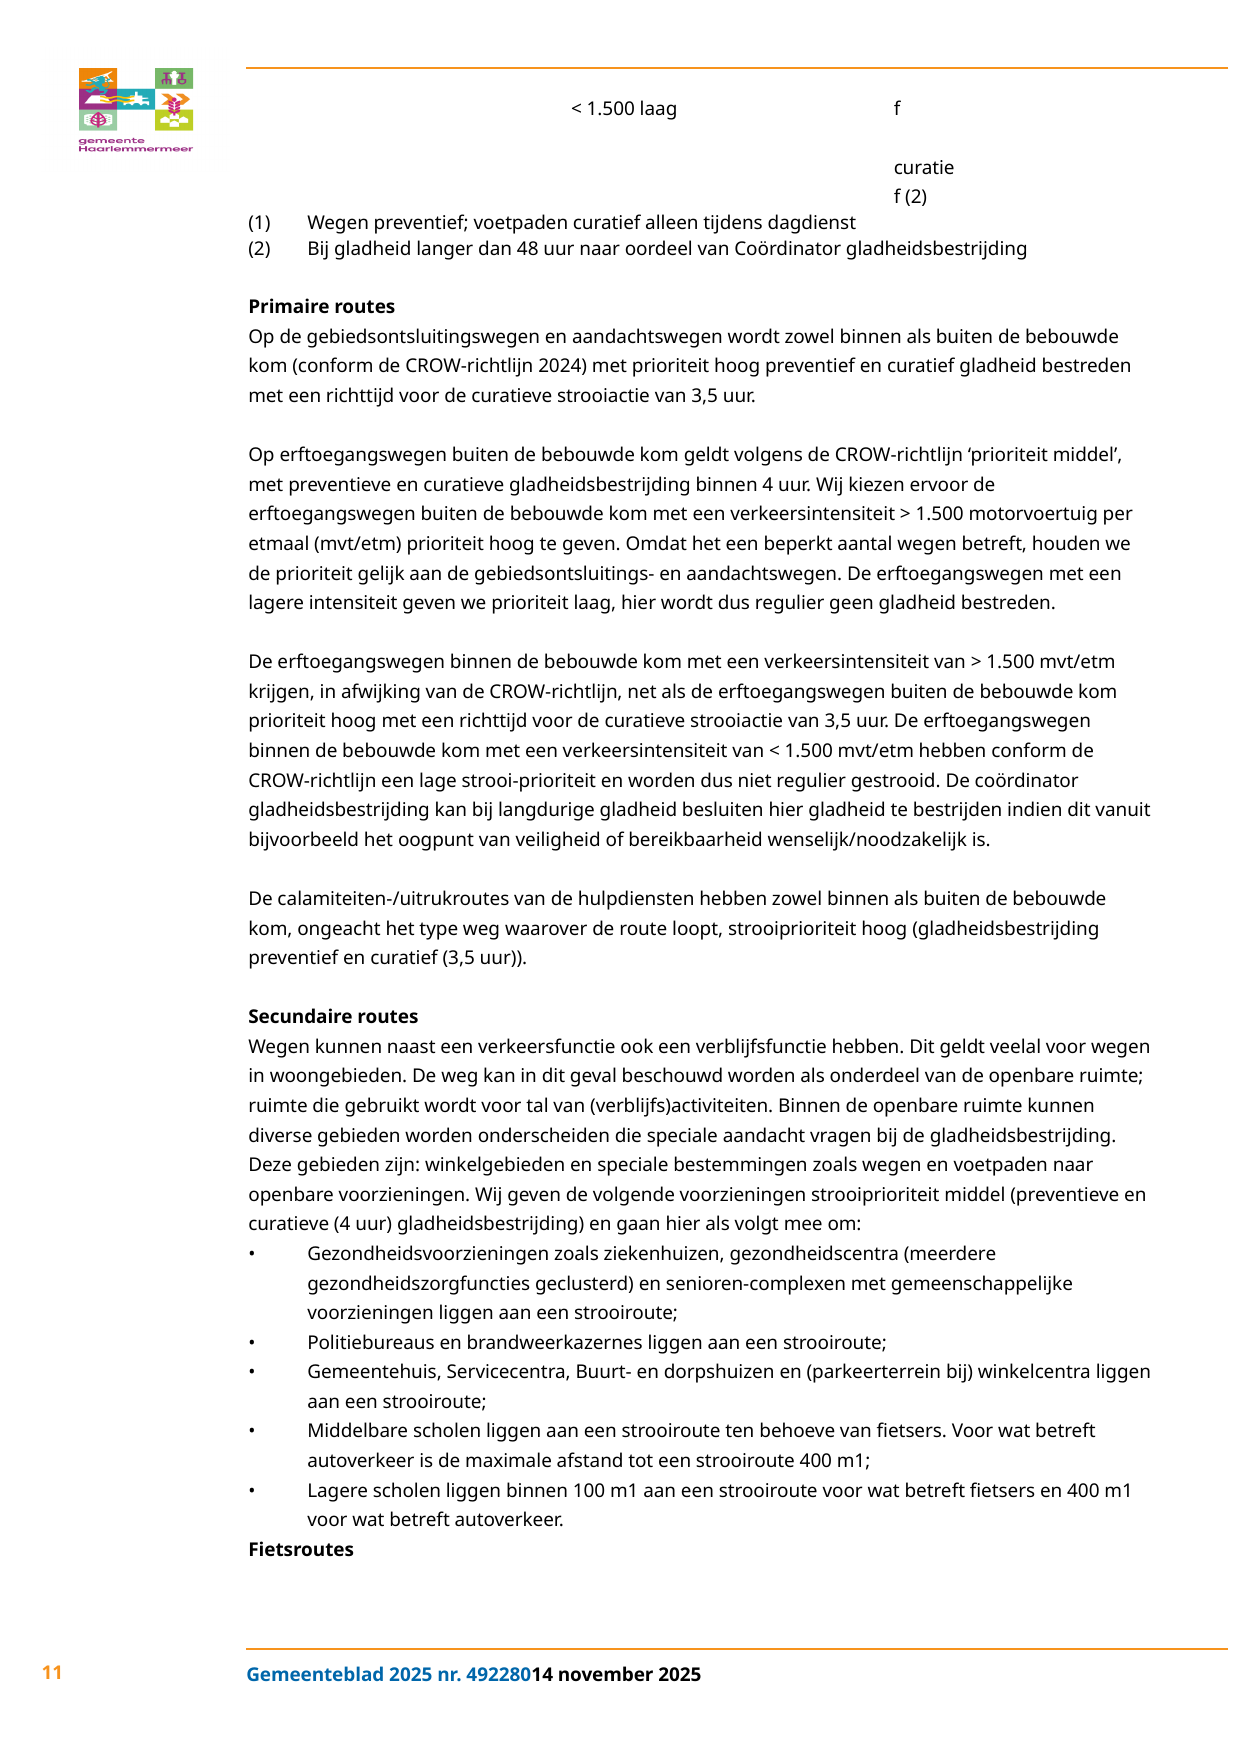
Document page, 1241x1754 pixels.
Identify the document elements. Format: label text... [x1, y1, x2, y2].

table_cell [442, 95, 571, 209]
list Gemeentehuis, Servicecentra, Buurt- en dorpshuizen en (parkeerterrein bij) winkelcentra liggen aan een strooiroute; [248, 1358, 1152, 1414]
text Op de gebiedsontsluitingswegen en aandachtswegen wordt zowel binnen als buiten de bebouwde kom (conform de CROW-richtlijn 2024) met prioriteit hoog preventief en curatief gladheid bestreden met een richttijd voor de curatieve strooiactie van 3,5 uur. [248, 323, 1152, 408]
text Secundaire routes [248, 1003, 1152, 1029]
table_cell Bij gladheid langer dan 48 uur naar oordeel van Coördinator gladheidsbestrijding [248, 235, 1152, 261]
table_cell < 1.500 laag [571, 95, 700, 209]
list Politiebureaus en brandweerkazernes liggen aan een strooiroute; [248, 1329, 1152, 1355]
text De erftoegangswegen binnen de bebouwde kom met een verkeersintensiteit van > 1.500 mvt/etm krijgen, in afwijking van de CROW-richtlijn, net als de erftoegangswegen buiten de bebouwde kom prioriteit hoog met een richttijd voor de curatieve strooiactie van 3,5 uur. De erftoegangswegen binnen de bebouwde kom met een verkeersintensiteit van < 1.500 mvt/etm hebben conform de CROW-richtlijn een lage strooi-prioriteit en worden dus niet regulier gestrooid. De coördinator gladheidsbestrijding kan bij langdurige gladheid besluiten hier gladheid te bestrijden indien dit vanuit bijvoorbeeld het oogpunt van veiligheid of bereikbaarheid wenselijk/noodzakelijk is. [248, 648, 1152, 852]
table_cell Wegen preventief; voetpaden curatief alleen tijdens dagdienst [248, 209, 1152, 235]
list Lagere scholen liggen binnen 100 m1 aan een strooiroute voor wat betreft fietsers en 400 m1 voor wat betreft autoverkeer. [248, 1477, 1152, 1532]
text Op erftoegangswegen buiten de bebouwde kom geldt volgens de CROW-richtlijn ‘prioriteit middel’, met preventieve en curatieve gladheidsbestrijding binnen 4 uur. Wij kiezen ervoor de erftoegangswegen buiten de bebouwde kom met een verkeersintensiteit > 1.500 motorvoertuig per etmaal (mvt/etm) prioriteit hoog te geven. Omdat het een beperkt aantal wegen betreft, houden we de prioriteit gelijk aan de gebiedsontsluitings- en aandachtswegen. De erftoegangswegen met een lagere intensiteit geven we prioriteit laag, hier wordt dus regulier geen gladheid bestreden. [248, 441, 1152, 615]
list Gezondheidsvoorzieningen zoals ziekenhuizen, gezondheidscentra (meerdere gezondheidszorgfuncties geclusterd) en senioren-complexen met gemeenschappelijke voorzieningen liggen aan een strooiroute; [248, 1240, 1152, 1325]
table_cell [248, 95, 377, 209]
list Middelbare scholen liggen aan een strooiroute ten behoeve van fietsers. Voor wat betreft autoverkeer is de maximale afstand tot een strooiroute 400 m1; [248, 1418, 1152, 1473]
table_cell [700, 95, 893, 209]
text Fietsroutes [248, 1536, 1152, 1562]
table_cell f curatief (2) [894, 95, 958, 209]
picture [41, 47, 231, 172]
table_cell [377, 95, 442, 209]
text Wegen kunnen naast een verkeersfunctie ook een verblijfsfunctie hebben. Dit geldt veelal voor wegen in woongebieden. De weg kan in dit geval beschouwd worden als onderdeel van de openbare ruimte; ruimte die gebruikt wordt voor tal van (verblijfs)activiteiten. Binnen de openbare ruimte kunnen diverse gebieden worden onderscheiden die speciale aandacht vragen bij de gladheidsbestrijding. Deze gebieden zijn: winkelgebieden en speciale bestemmingen zoals wegen en voetpaden naar openbare voorzieningen. Wij geven de volgende voorzieningen strooiprioriteit middel (preventieve en curatieve (4 uur) gladheidsbestrijding) en gaan hier als volgt mee om: [248, 1033, 1152, 1236]
text De calamiteiten-/uitrukroutes van de hulpdiensten hebben zowel binnen als buiten de bebouwde kom, ongeacht het type weg waarover de route loopt, strooiprioriteit hoog (gladheidsbestrijding preventief en curatief (3,5 uur)). [248, 885, 1152, 970]
text Primaire routes [248, 293, 1152, 319]
table_cell [958, 95, 1152, 209]
